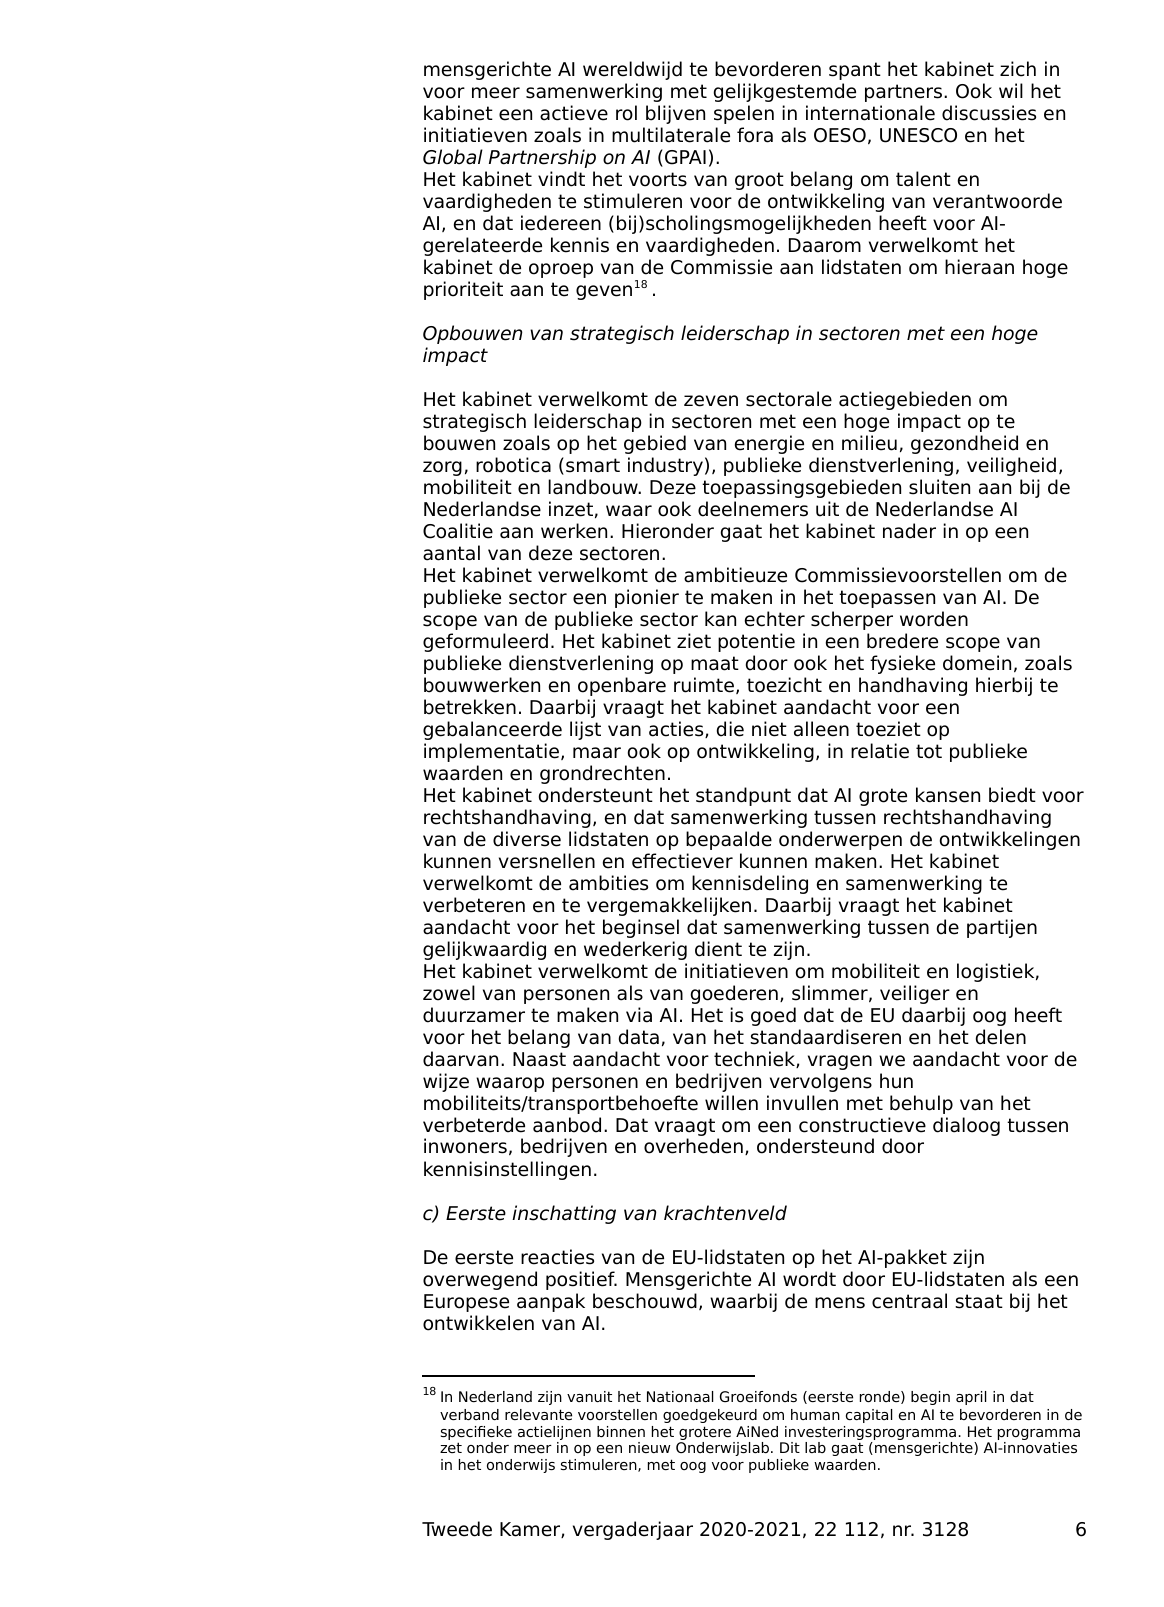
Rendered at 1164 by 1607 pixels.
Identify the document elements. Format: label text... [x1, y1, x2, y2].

text Het kabinet vindt het voorts van groot belang om talent en vaardigheden te stimuleren voor de ontwikkeling van verantwoorde AI, en dat iedereen (bij)scholingsmogelijkheden heeft voor AI-gerelateerde kennis en vaardigheden. Daarom verwelkomt het kabinet de oproep van de Commissie aan lidstaten om hieraan hoge prioriteit aan te geven. [422, 169, 1087, 301]
text Het kabinet verwelkomt de zeven sectorale actiegebieden om strategisch leiderschap in sectoren met een hoge impact op te bouwen zoals op het gebied van energie en milieu, gezondheid en zorg, robotica (smart industry), publieke dienstverlening, veiligheid, mobiliteit en landbouw. Deze toepassingsgebieden sluiten aan bij de Nederlandse inzet, waar ook deelnemers uit de Nederlandse AI Coalitie aan werken. Hieronder gaat het kabinet nader in op een aantal van deze sectoren. [422, 389, 1087, 565]
text Het kabinet ondersteunt het standpunt dat AI grote kansen biedt voor rechtshandhaving, en dat samenwerking tussen rechtshandhaving van de diverse lidstaten op bepaalde onderwerpen de ontwikkelingen kunnen versnellen en effectiever kunnen maken. Het kabinet verwelkomt de ambities om kennisdeling en samenwerking te verbeteren en te vergemakkelijken. Daarbij vraagt het kabinet aandacht voor het beginsel dat samenwerking tussen de partijen gelijkwaardig en wederkerig dient te zijn. [422, 785, 1087, 961]
text De eerste reacties van de EU-lidstaten op het AI-pakket zijn overwegend positief. Mensgerichte AI wordt door EU-lidstaten als een Europese aanpak beschouwd, waarbij de mens centraal staat bij het ontwikkelen van AI. [422, 1247, 1087, 1335]
subtitle Opbouwen van strategisch leiderschap in sectoren met een hoge impact [422, 323, 1087, 367]
text Het kabinet verwelkomt de ambitieuze Commissievoorstellen om de publieke sector een pionier te maken in het toepassen van AI. De scope van de publieke sector kan echter scherper worden geformuleerd. Het kabinet ziet potentie in een bredere scope van publieke dienstverlening op maat door ook het fysieke domein, zoals bouwwerken en openbare ruimte, toezicht en handhaving hierbij te betrekken. Daarbij vraagt het kabinet aandacht voor een gebalanceerde lijst van acties, die niet alleen toeziet op implementatie, maar ook op ontwikkeling, in relatie tot publieke waarden en grondrechten. [422, 565, 1087, 785]
text Het kabinet verwelkomt de initiatieven om mobiliteit en logistiek, zowel van personen als van goederen, slimmer, veiliger en duurzamer te maken via AI. Het is goed dat de EU daarbij oog heeft voor het belang van data, van het standaardiseren en het delen daarvan. Naast aandacht voor techniek, vragen we aandacht voor de wijze waarop personen en bedrijven vervolgens hun mobiliteits/transportbehoefte willen invullen met behulp van het verbeterde aanbod. Dat vraagt om een constructieve dialoog tussen inwoners, bedrijven en overheden, ondersteund door kennisinstellingen. [422, 961, 1087, 1180]
text mensgerichte AI wereldwijd te bevorderen spant het kabinet zich in voor meer samenwerking met gelijkgestemde partners. Ook wil het kabinet een actieve rol blijven spelen in internationale discussies en initiatieven zoals in multilaterale fora als OESO, UNESCO en het Global Partnership on AI (GPAI). [422, 59, 1087, 169]
subtitle c) Eerste inschatting van krachtenveld [422, 1203, 1087, 1224]
text In Nederland zijn vanuit het Nationaal Groeifonds (eerste ronde) begin april in dat verband relevante voorstellen goedgekeurd om human capital en AI te bevorderen in de specifieke actielijnen binnen het grotere AiNed investeringsprogramma. Het programma zet onder meer in op een nieuw Onderwijslab. Dit lab gaat (mensgerichte) AI-innovaties in het onderwijs stimuleren, met oog voor publieke waarden. [422, 1385, 1087, 1474]
